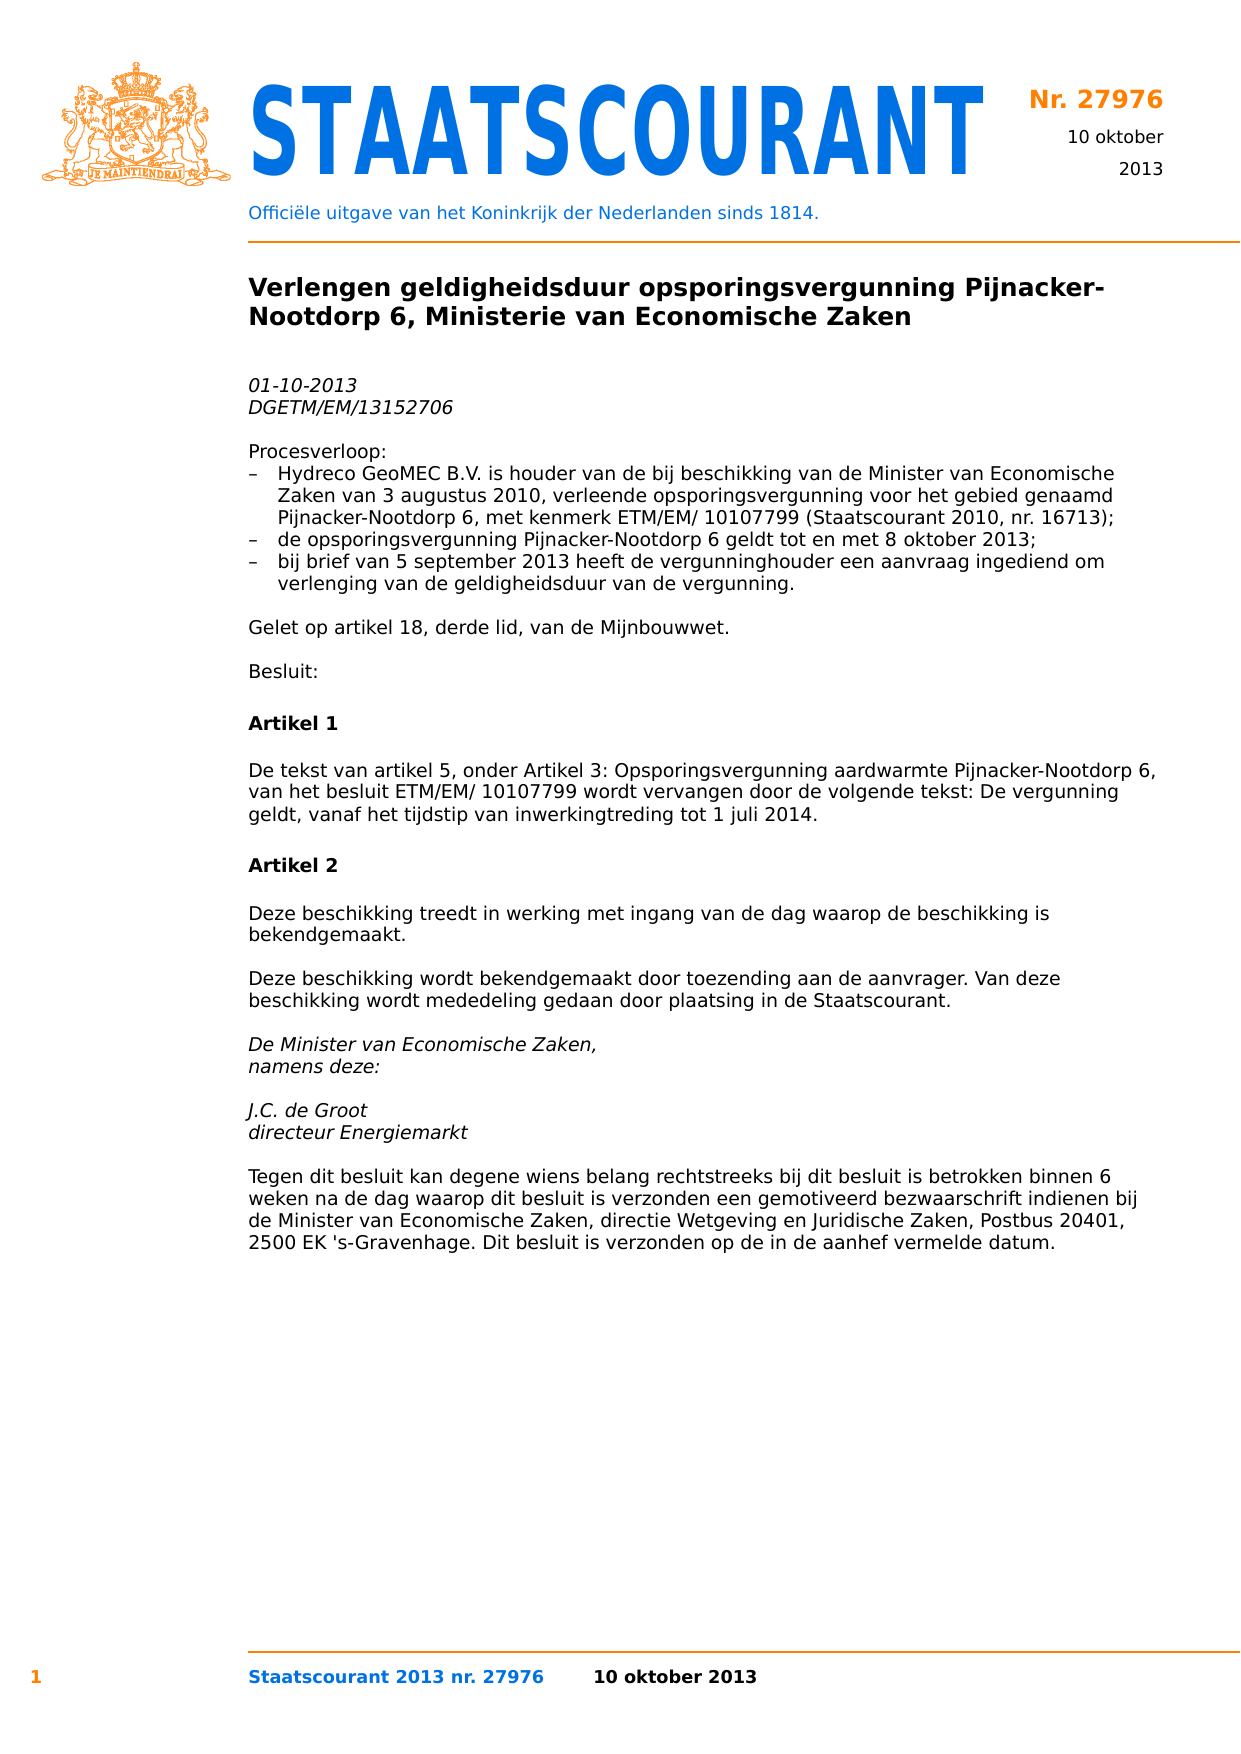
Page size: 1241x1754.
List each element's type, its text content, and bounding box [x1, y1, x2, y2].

text – bij brief van 5 september 2013 heeft de vergunninghouder een aanvraag ingediend om verlenging van de geldigheidsduur van de vergunning. [248, 551, 1163, 595]
table_cell 10 oktober [998, 121, 1240, 153]
subtitle Verlengen geldigheidsduur opsporingsvergunning Pijnacker-Nootdorp 6, Ministerie van Economische Zaken [248, 273, 1163, 331]
table_cell 2013 [998, 153, 1240, 203]
text – Hydreco GeoMEC B.V. is houder van de bij beschikking van de Minister van Economische Zaken van 3 augustus 2010, verleende opsporingsvergunning voor het gebied genaamd Pijnacker-Nootdorp 6, met kenmerk ETM/EM/ 10107799 (Staatscourant 2010, nr. 16713); [248, 463, 1163, 529]
text De tekst van artikel 5, onder Artikel 3: Opsporingsvergunning aardwarmte Pijnacker-Nootdorp 6, van het besluit ETM/EM/ 10107799 wordt vervangen door de volgende tekst: De vergunning geldt, vanaf het tijdstip van inwerkingtreding tot 1 juli 2014. [248, 759, 1163, 825]
subtitle Artikel 1 [248, 712, 1163, 734]
subtitle Artikel 2 [248, 855, 1163, 877]
text Gelet op artikel 18, derde lid, van de Mijnbouwwet. [248, 617, 1163, 639]
table_header STAATSCOURANT [248, 62, 998, 203]
table_header Nr. 27976 [998, 62, 1240, 121]
text Deze beschikking treedt in werking met ingang van de dag waarop de beschikking is bekendgemaakt. [248, 902, 1163, 946]
text Besluit: [248, 661, 1163, 682]
table_header [25, 62, 248, 241]
text Procesverloop: [248, 441, 1163, 463]
table_cell Officiële uitgave van het Koninkrijk der Nederlanden sinds 1814. [248, 203, 1240, 241]
text Deze beschikking wordt bekendgemaakt door toezending aan de aanvrager. Van deze beschikking wordt mededeling gedaan door plaatsing in de Staatscourant. [248, 968, 1163, 1012]
text 01-10-2013 [248, 375, 1163, 397]
text DGETM/EM/13152706 [248, 397, 1163, 419]
picture [41, 62, 231, 186]
text Tegen dit besluit kan degene wiens belang rechtstreeks bij dit besluit is betrokken binnen 6 weken na de dag waarop dit besluit is verzonden een gemotiveerd bezwaarschrift indienen bij de Minister van Economische Zaken, directie Wetgeving en Juridische Zaken, Postbus 20401, 2500 EK 's-Gravenhage. Dit besluit is verzonden op de in de aanhef vermelde datum. [248, 1166, 1163, 1254]
text – de opsporingsvergunning Pijnacker-Nootdorp 6 geldt tot en met 8 oktober 2013; [248, 529, 1163, 551]
text De Minister van Economische Zaken, namens deze: J.C. de Groot directeur Energiemarkt [248, 1034, 1163, 1144]
